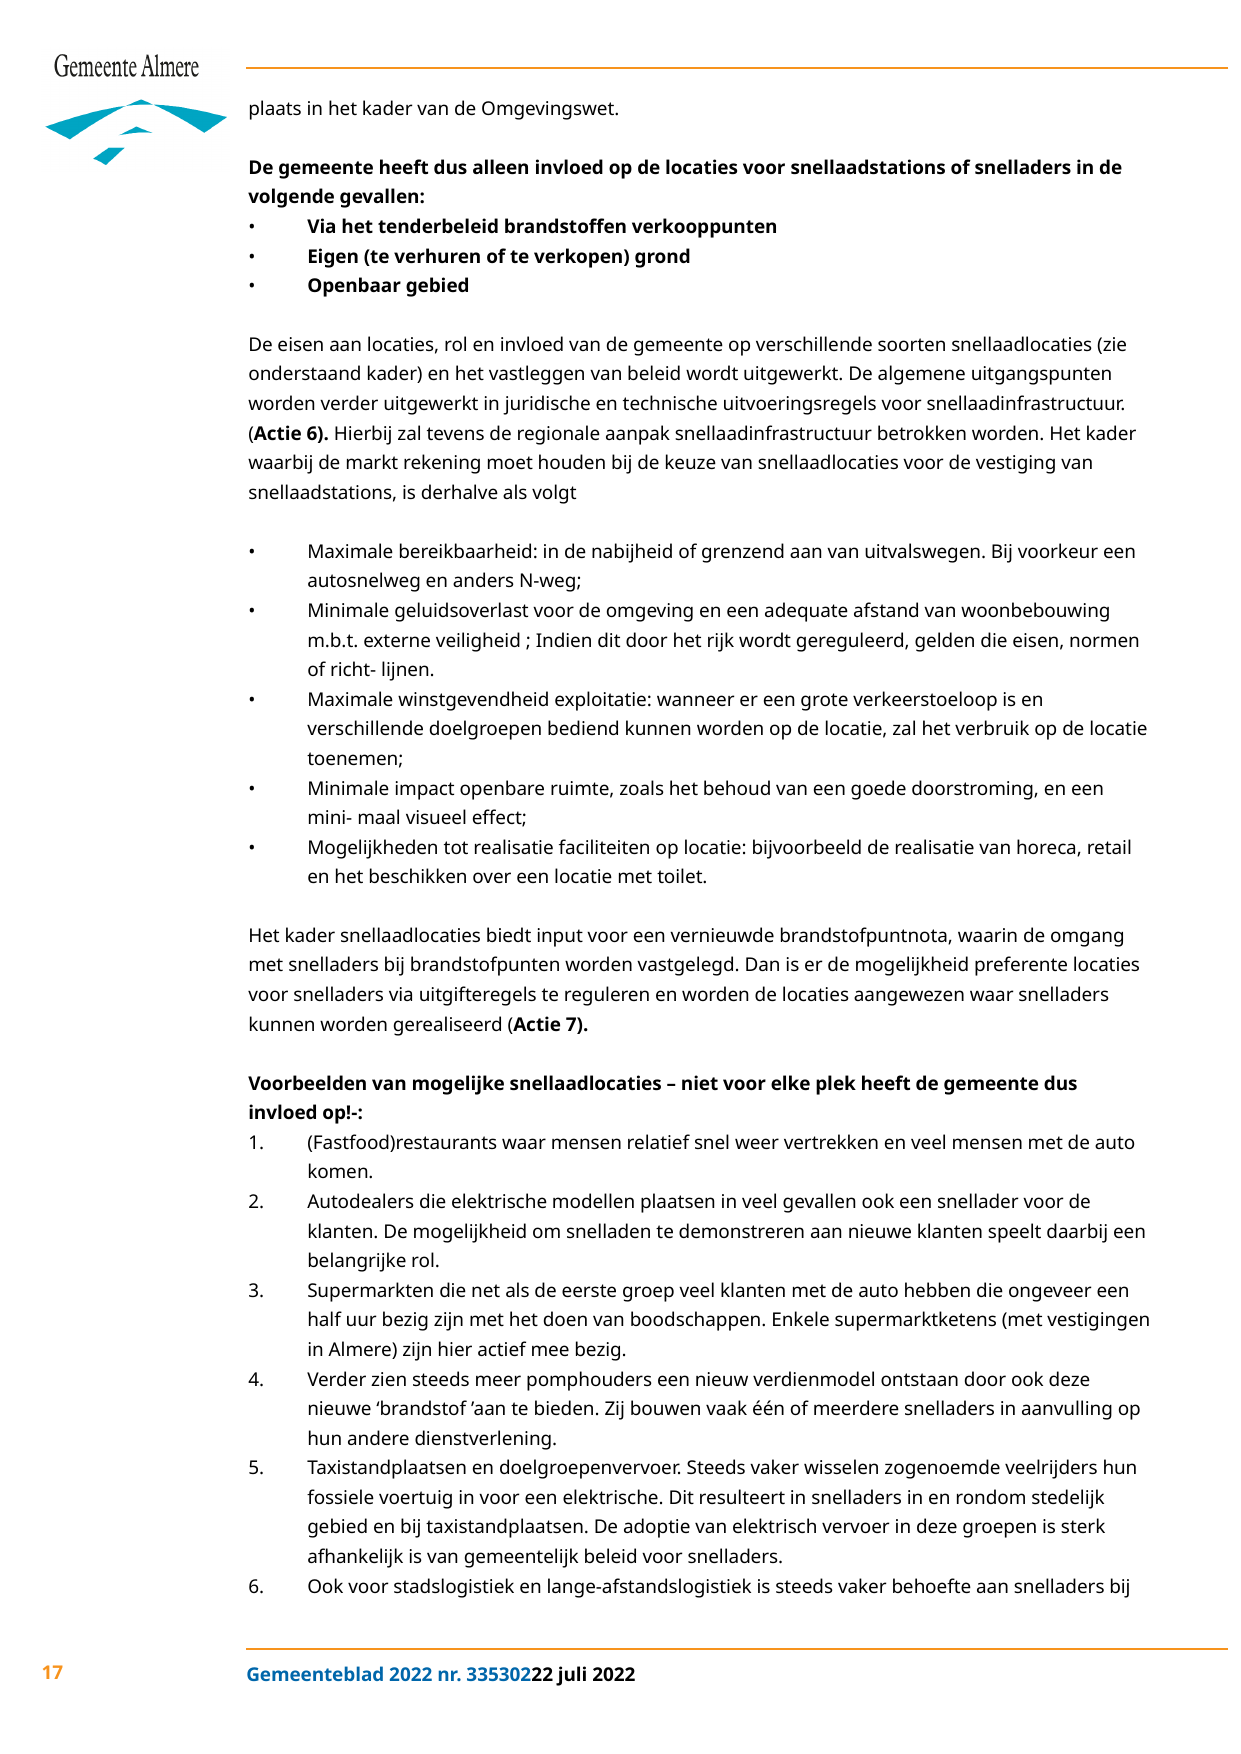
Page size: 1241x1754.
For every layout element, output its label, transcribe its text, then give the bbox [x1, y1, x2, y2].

list (Fastfood)restaurants waar mensen relatief snel weer vertrekken en veel mensen met de auto komen. [248, 1129, 1152, 1184]
table_header De gemeente heeft dus alleen invloed op de locaties voor snellaadstations of snelladers in de volgende gevallen: Via het tenderbeleid brandstoffen verkooppunten Eigen (te verhuren of te verkopen) grond Openbaar gebied [248, 154, 1152, 298]
list Verder zien steeds meer pomphouders een nieuw verdienmodel ontstaan door ook deze nieuwe ‘brandstof ’aan te bieden. Zij bouwen vaak één of meerdere snelladers in aanvulling op hun andere dienstverlening. [248, 1366, 1152, 1451]
table_header Maximale bereikbaarheid: in de nabijheid of grenzend aan van uitvalswegen. Bij voorkeur een autosnelweg en anders N-weg; Minimale geluidsoverlast voor de omgeving en een adequate afstand van woonbebouwing m.b.t. externe veiligheid ; Indien dit door het rijk wordt gereguleerd, gelden die eisen, normen of richt- lijnen. Maximale winstgevendheid exploitatie: wanneer er een grote verkeerstoeloop is en verschillende doelgroepen bediend kunnen worden op de locatie, zal het verbruik op de locatie toenemen; Minimale impact openbare ruimte, zoals het behoud van een goede doorstroming, en een mini- maal visueel effect; Mogelijkheden tot realisatie faciliteiten op locatie: bijvoorbeeld de realisatie van horeca, retail en het beschikken over een locatie met toilet. [248, 538, 1152, 889]
text plaats in het kader van de Omgevingswet. [248, 95, 1152, 121]
text Voorbeelden van mogelijke snellaadlocaties – niet voor elke plek heeft de gemeente dus invloed op!-: [248, 1070, 1152, 1125]
text De eisen aan locaties, rol en invloed van de gemeente op verschillende soorten snellaadlocaties (zie onderstaand kader) en het vastleggen van beleid wordt uitgewerkt. De algemene uitgangspunten worden verder uitgewerkt in juridische en technische uitvoeringsregels voor snellaadinfrastructuur. (Actie 6). Hierbij zal tevens de regionale aanpak snellaadinfrastructuur betrokken worden. Het kader waarbij de markt rekening moet houden bij de keuze van snellaadlocaties voor de vestiging van snellaadstations, is derhalve als volgt [248, 331, 1152, 504]
list Taxistandplaatsen en doelgroepenvervoer. Steeds vaker wisselen zogenoemde veelrijders hun fossiele voertuig in voor een elektrische. Dit resulteert in snelladers in en rondom stedelijk gebied en bij taxistandplaatsen. De adoptie van elektrisch vervoer in deze groepen is sterk afhankelijk is van gemeentelijk beleid voor snelladers. [248, 1454, 1152, 1569]
list Ook voor stadslogistiek en lange-afstandslogistiek is steeds vaker behoefte aan snelladers bij [248, 1573, 1152, 1599]
list Supermarkten die net als de eerste groep veel klanten met de auto hebben die ongeveer een half uur bezig zijn met het doen van boodschappen. Enkele supermarktketens (met vestigingen in Almere) zijn hier actief mee bezig. [248, 1277, 1152, 1362]
picture [41, 47, 231, 172]
list Autodealers die elektrische modellen plaatsen in veel gevallen ook een snellader voor de klanten. De mogelijkheid om snelladen te demonstreren aan nieuwe klanten speelt daarbij een belangrijke rol. [248, 1188, 1152, 1273]
text Het kader snellaadlocaties biedt input voor een vernieuwde brandstofpuntnota, waarin de omgang met snelladers bij brandstofpunten worden vastgelegd. Dan is er de mogelijkheid preferente locaties voor snelladers via uitgifteregels te reguleren en worden de locaties aangewezen waar snelladers kunnen worden gerealiseerd (Actie 7). [248, 922, 1152, 1037]
